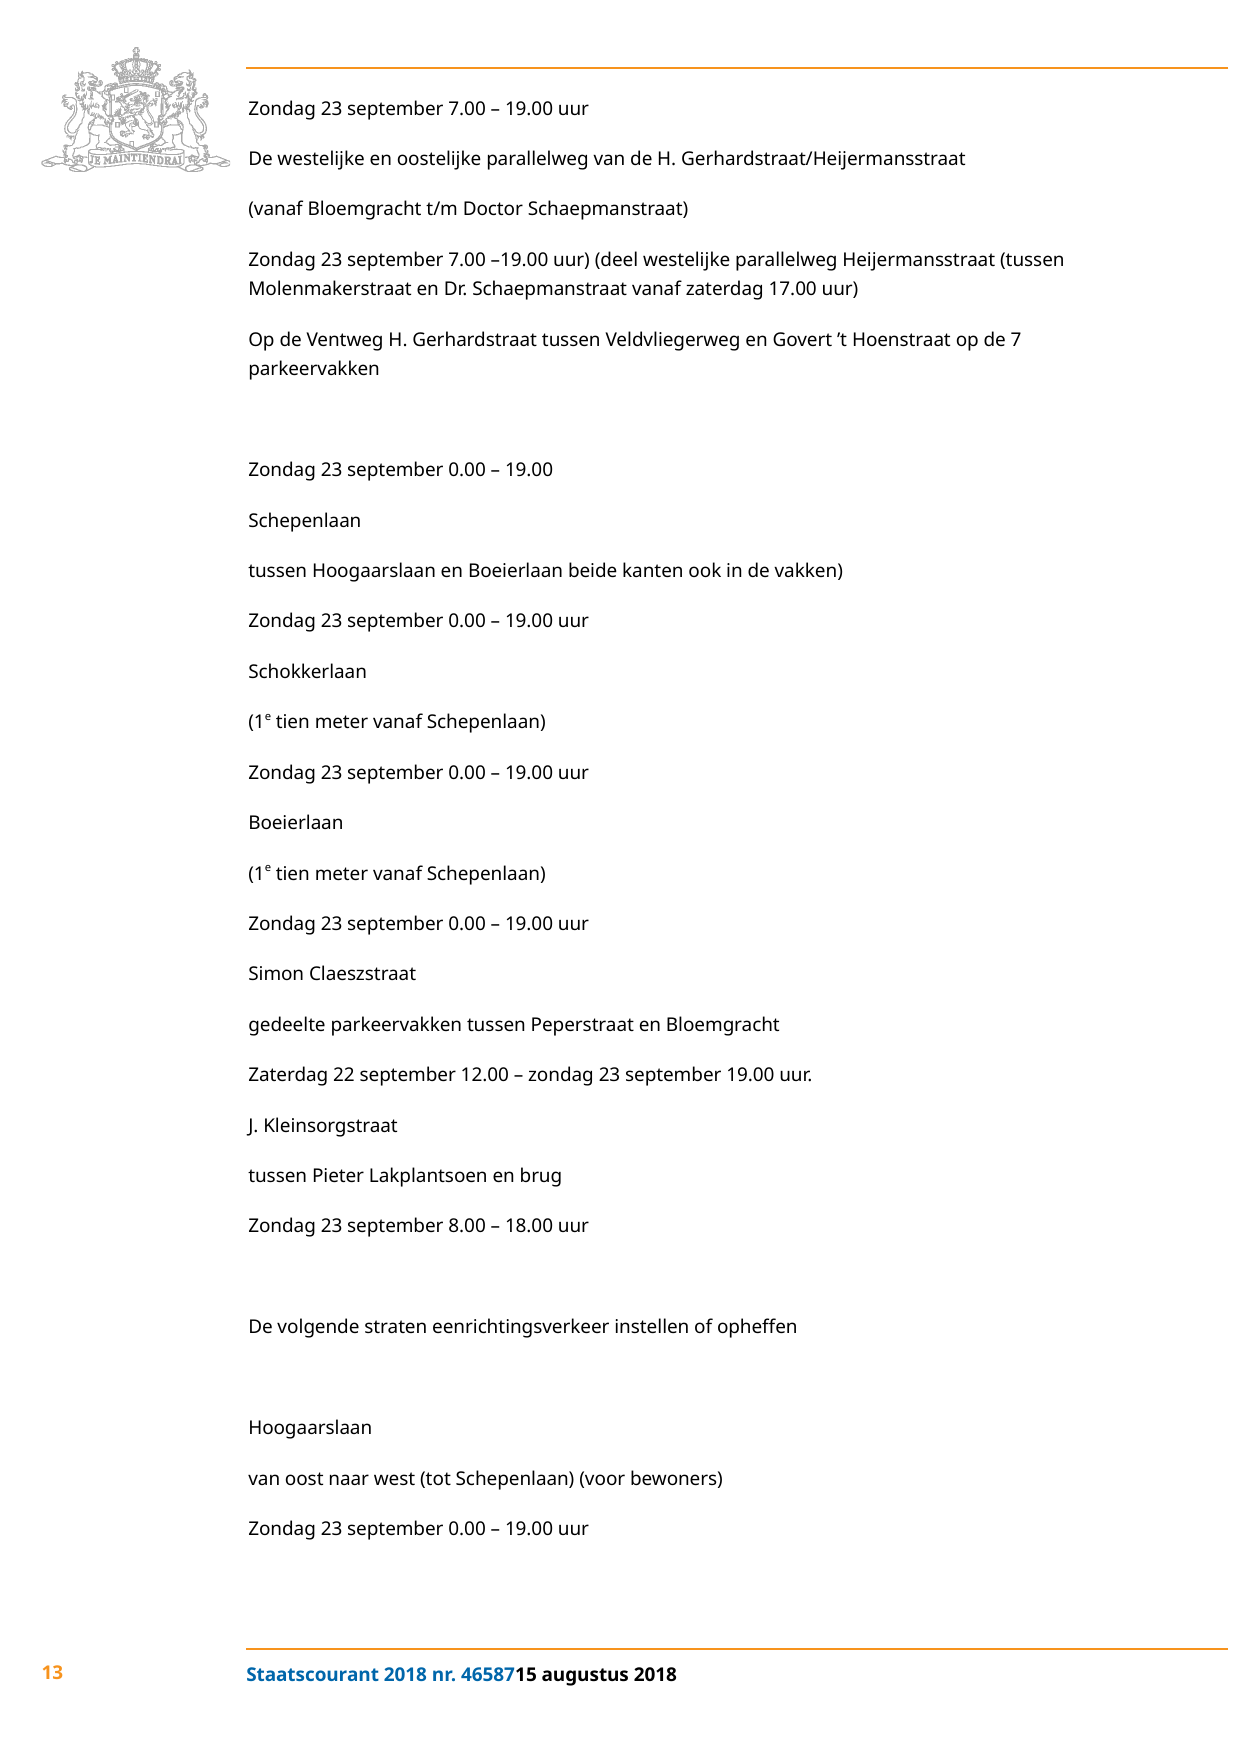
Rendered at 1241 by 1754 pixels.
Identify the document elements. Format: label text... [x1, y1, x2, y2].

text Zondag 23 september 8.00 – 18.00 uur [248, 1213, 1152, 1238]
text Op de Ventweg H. Gerhardstraat tussen Veldvliegerweg en Govert ’t Hoenstraat op de 7 parkeervakken [248, 326, 1152, 381]
text Zondag 23 september 0.00 – 19.00 uur [248, 1515, 1152, 1541]
text Zondag 23 september 0.00 – 19.00 uur [248, 608, 1152, 633]
text De volgende straten eenrichtingsverkeer instellen of opheffen [248, 1313, 1152, 1339]
text De westelijke en oostelijke parallelweg van de H. Gerhardstraat/Heijermansstraat [248, 145, 1152, 171]
text van oost naar west (tot Schepenlaan) (voor bewoners) [248, 1465, 1152, 1491]
text Zondag 23 september 7.00 – 19.00 uur [248, 95, 1152, 121]
text J. Kleinsorgstraat [248, 1112, 1152, 1138]
text tussen Pieter Lakplantsoen en brug [248, 1162, 1152, 1188]
text Schokkerlaan [248, 658, 1152, 684]
text tussen Hoogaarslaan en Boeierlaan beide kanten ook in de vakken) [248, 557, 1152, 583]
text (1e tien meter vanaf Schepenlaan) [248, 860, 1152, 886]
picture [41, 47, 231, 172]
text (1e tien meter vanaf Schepenlaan) [248, 708, 1152, 734]
text Schepenlaan [248, 507, 1152, 533]
text Boeierlaan [248, 809, 1152, 835]
text gedeelte parkeervakken tussen Peperstraat en Bloemgracht [248, 1011, 1152, 1037]
text Simon Claeszstraat [248, 961, 1152, 986]
text Zondag 23 september 7.00 –19.00 uur) (deel westelijke parallelweg Heijermansstraat (tussen Molenmakerstraat en Dr. Schaepmanstraat vanaf zaterdag 17.00 uur) [248, 246, 1152, 301]
text Hoogaarslaan [248, 1414, 1152, 1440]
text Zondag 23 september 0.00 – 19.00 uur [248, 759, 1152, 785]
text Zaterdag 22 september 12.00 – zondag 23 september 19.00 uur. [248, 1061, 1152, 1087]
text Zondag 23 september 0.00 – 19.00 [248, 456, 1152, 482]
text (vanaf Bloemgracht t/m Doctor Schaepmanstraat) [248, 196, 1152, 221]
text Zondag 23 september 0.00 – 19.00 uur [248, 910, 1152, 936]
